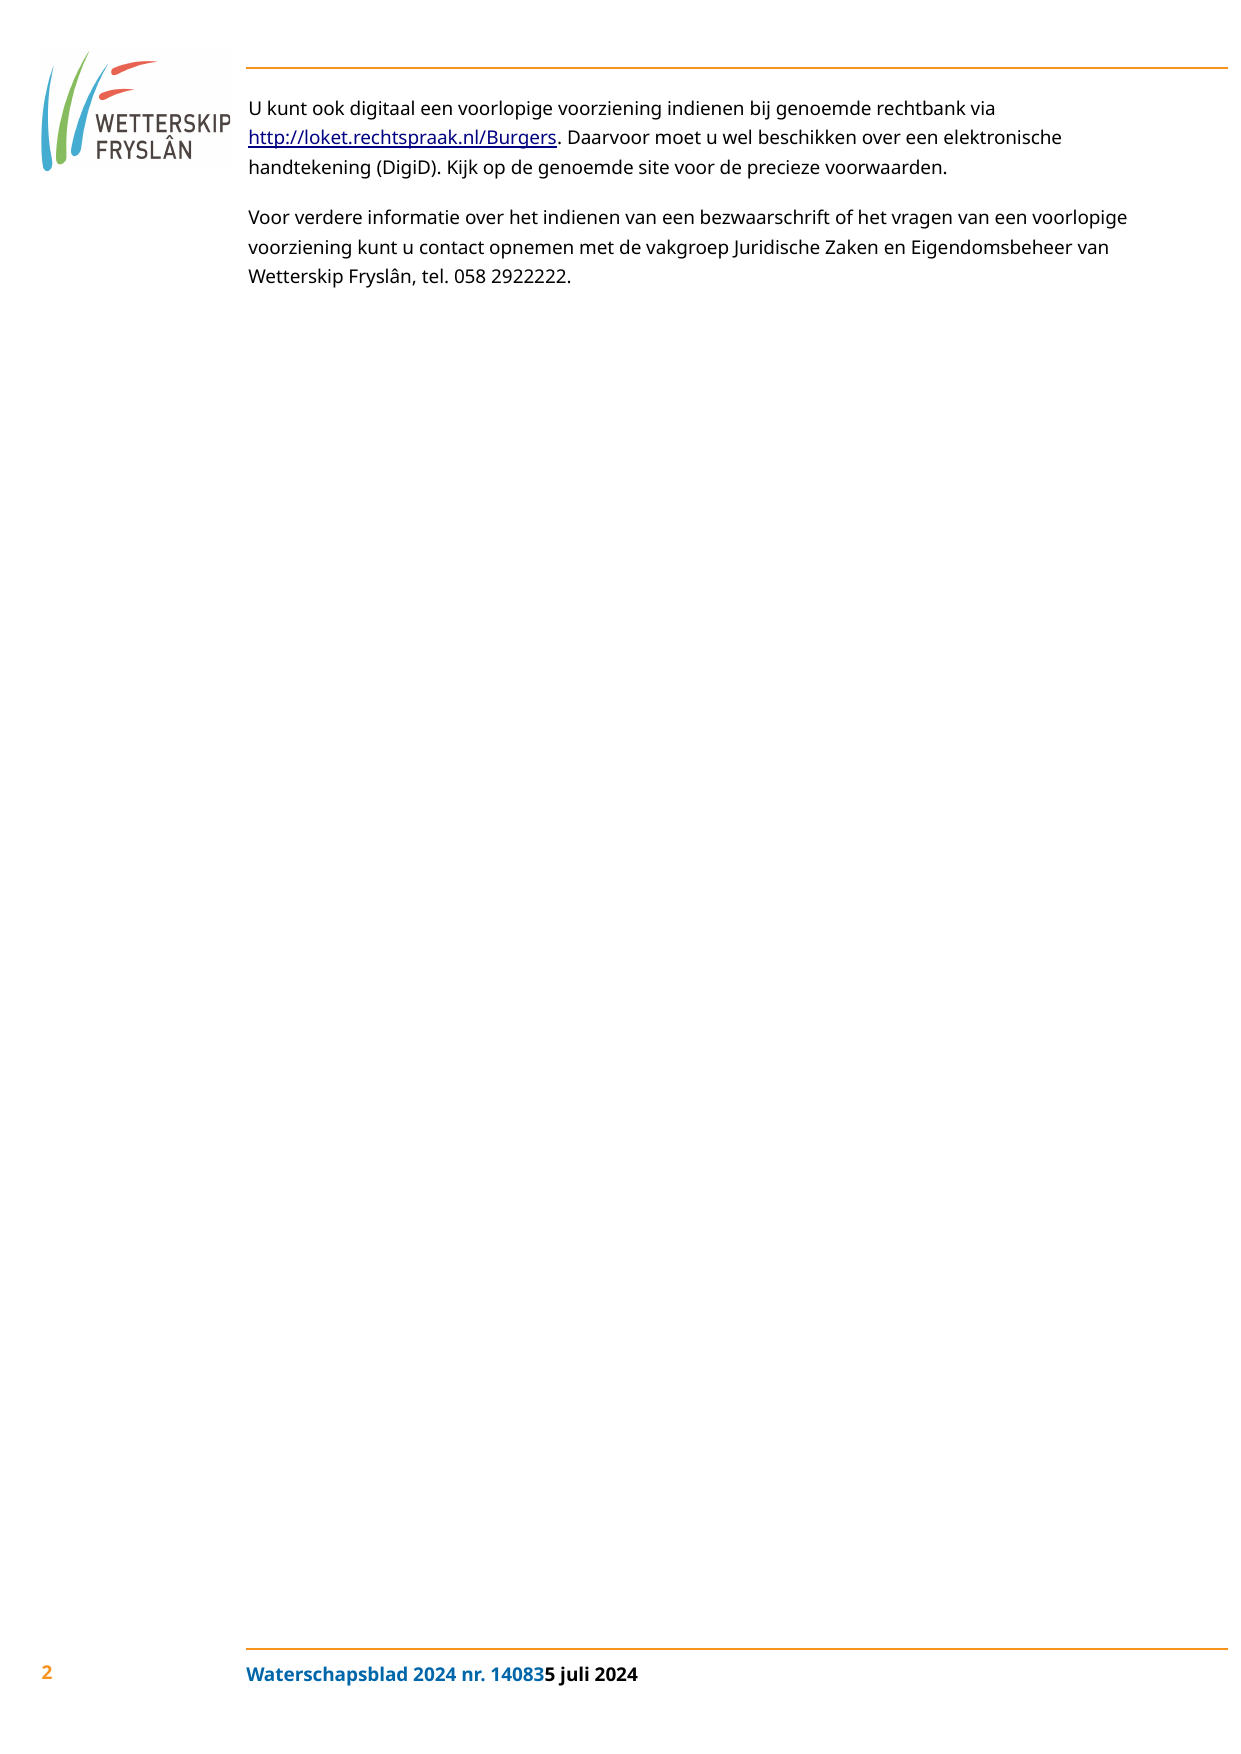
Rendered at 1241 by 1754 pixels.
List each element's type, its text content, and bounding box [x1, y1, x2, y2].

text Voor verdere informatie over het indienen van een bezwaarschrift of het vragen van een voorlopige voorziening kunt u contact opnemen met de vakgroep Juridische Zaken en Eigendomsbeheer van Wetterskip Fryslân, tel. 058 2922222. [248, 204, 1152, 289]
text U kunt ook digitaal een voorlopige voorziening indienen bij genoemde rechtbank via http://loket.rechtspraak.nl/Burgers. Daarvoor moet u wel beschikken over een elektronische handtekening (DigiD). Kijk op de genoemde site voor de precieze voorwaarden. [248, 95, 1152, 180]
picture [41, 47, 231, 172]
